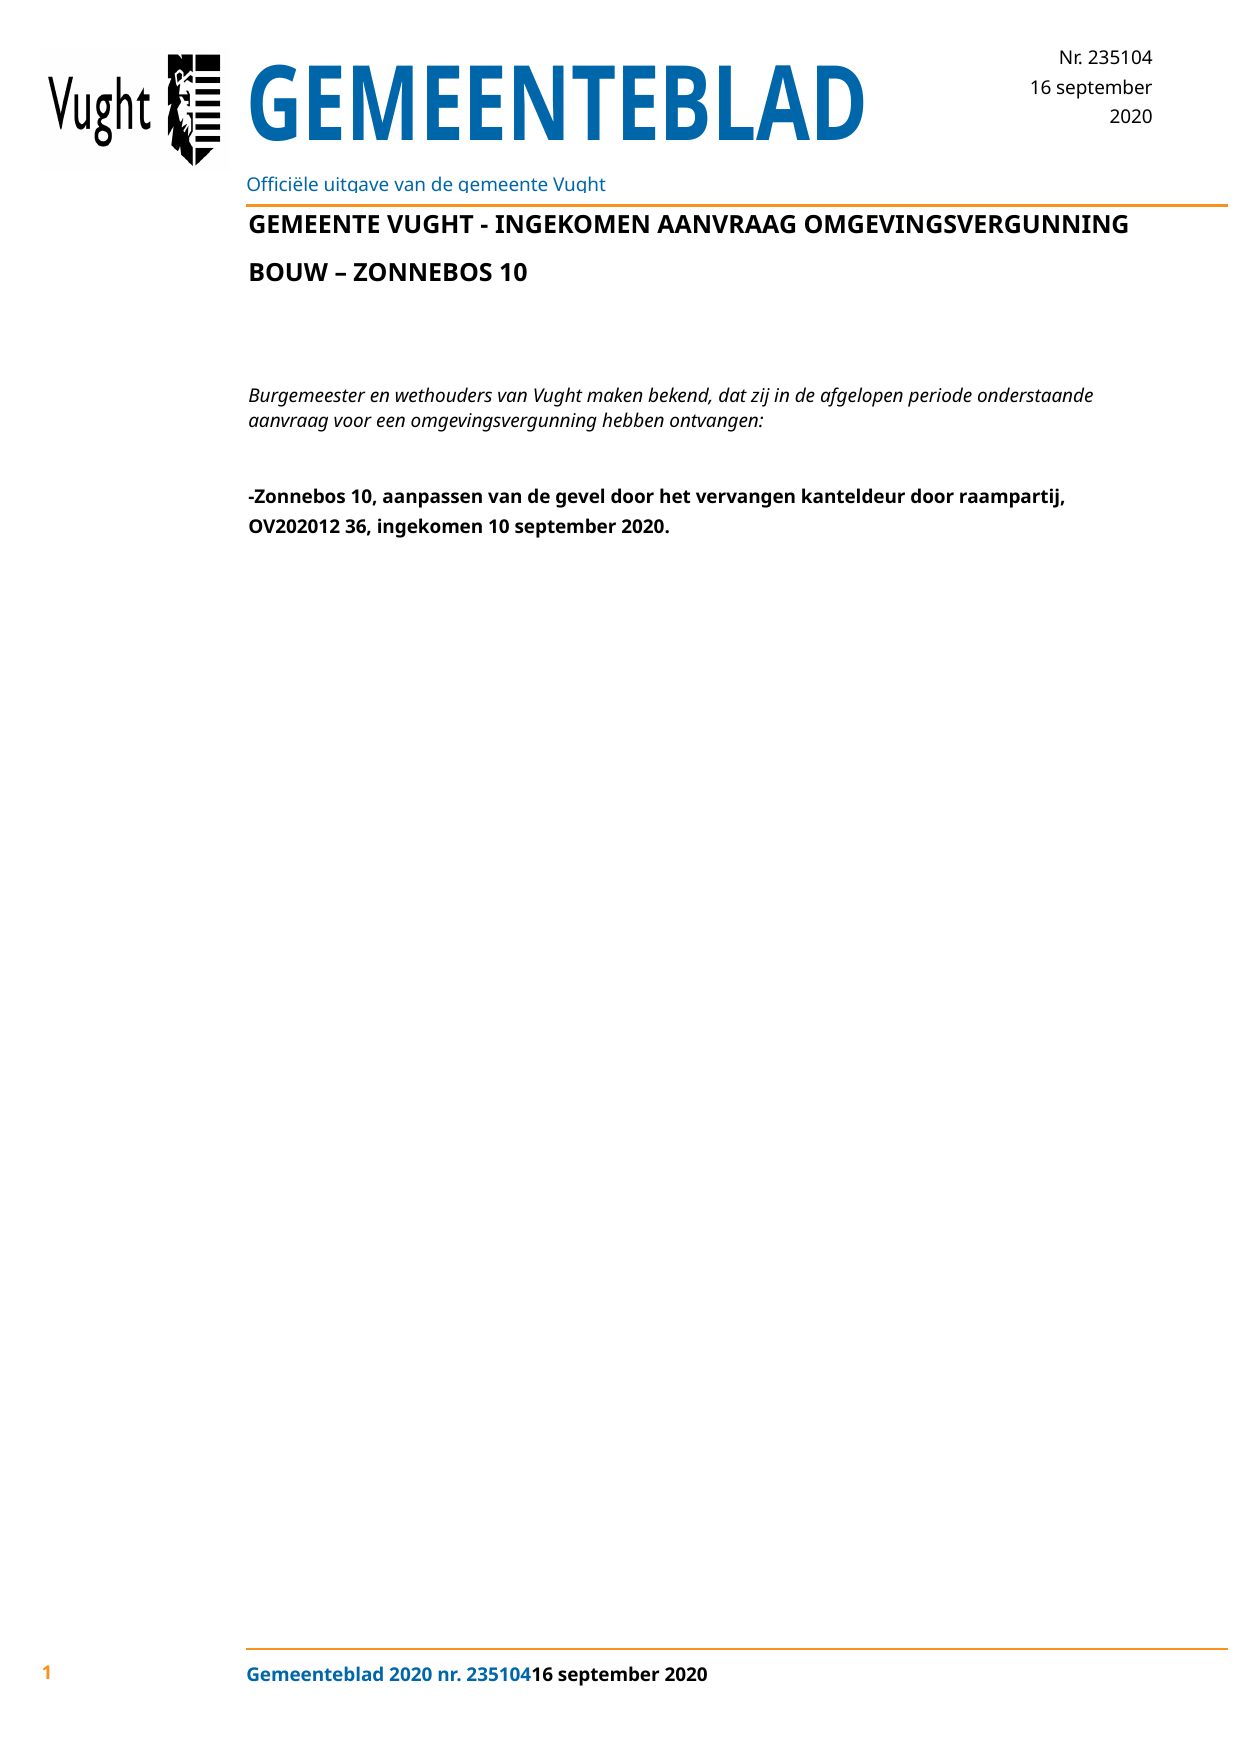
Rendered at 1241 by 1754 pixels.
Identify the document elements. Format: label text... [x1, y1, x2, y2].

text GEMEENTE VUGHT - INGEKOMEN AANVRAAG OMGEVINGSVERGUNNING BOUW – ZONNEBOS 10 [248, 207, 1152, 288]
picture [41, 47, 231, 172]
text -Zonnebos 10, aanpassen van de gevel door het vervangen kanteldeur door raampartij, OV202012 36, ingekomen 10 september 2020. [248, 484, 1152, 539]
text Burgemeester en wethouders van Vught maken bekend, dat zij in de afgelopen periode onderstaande aanvraag voor een omgevingsvergunning hebben ontvangen: [248, 382, 1152, 433]
